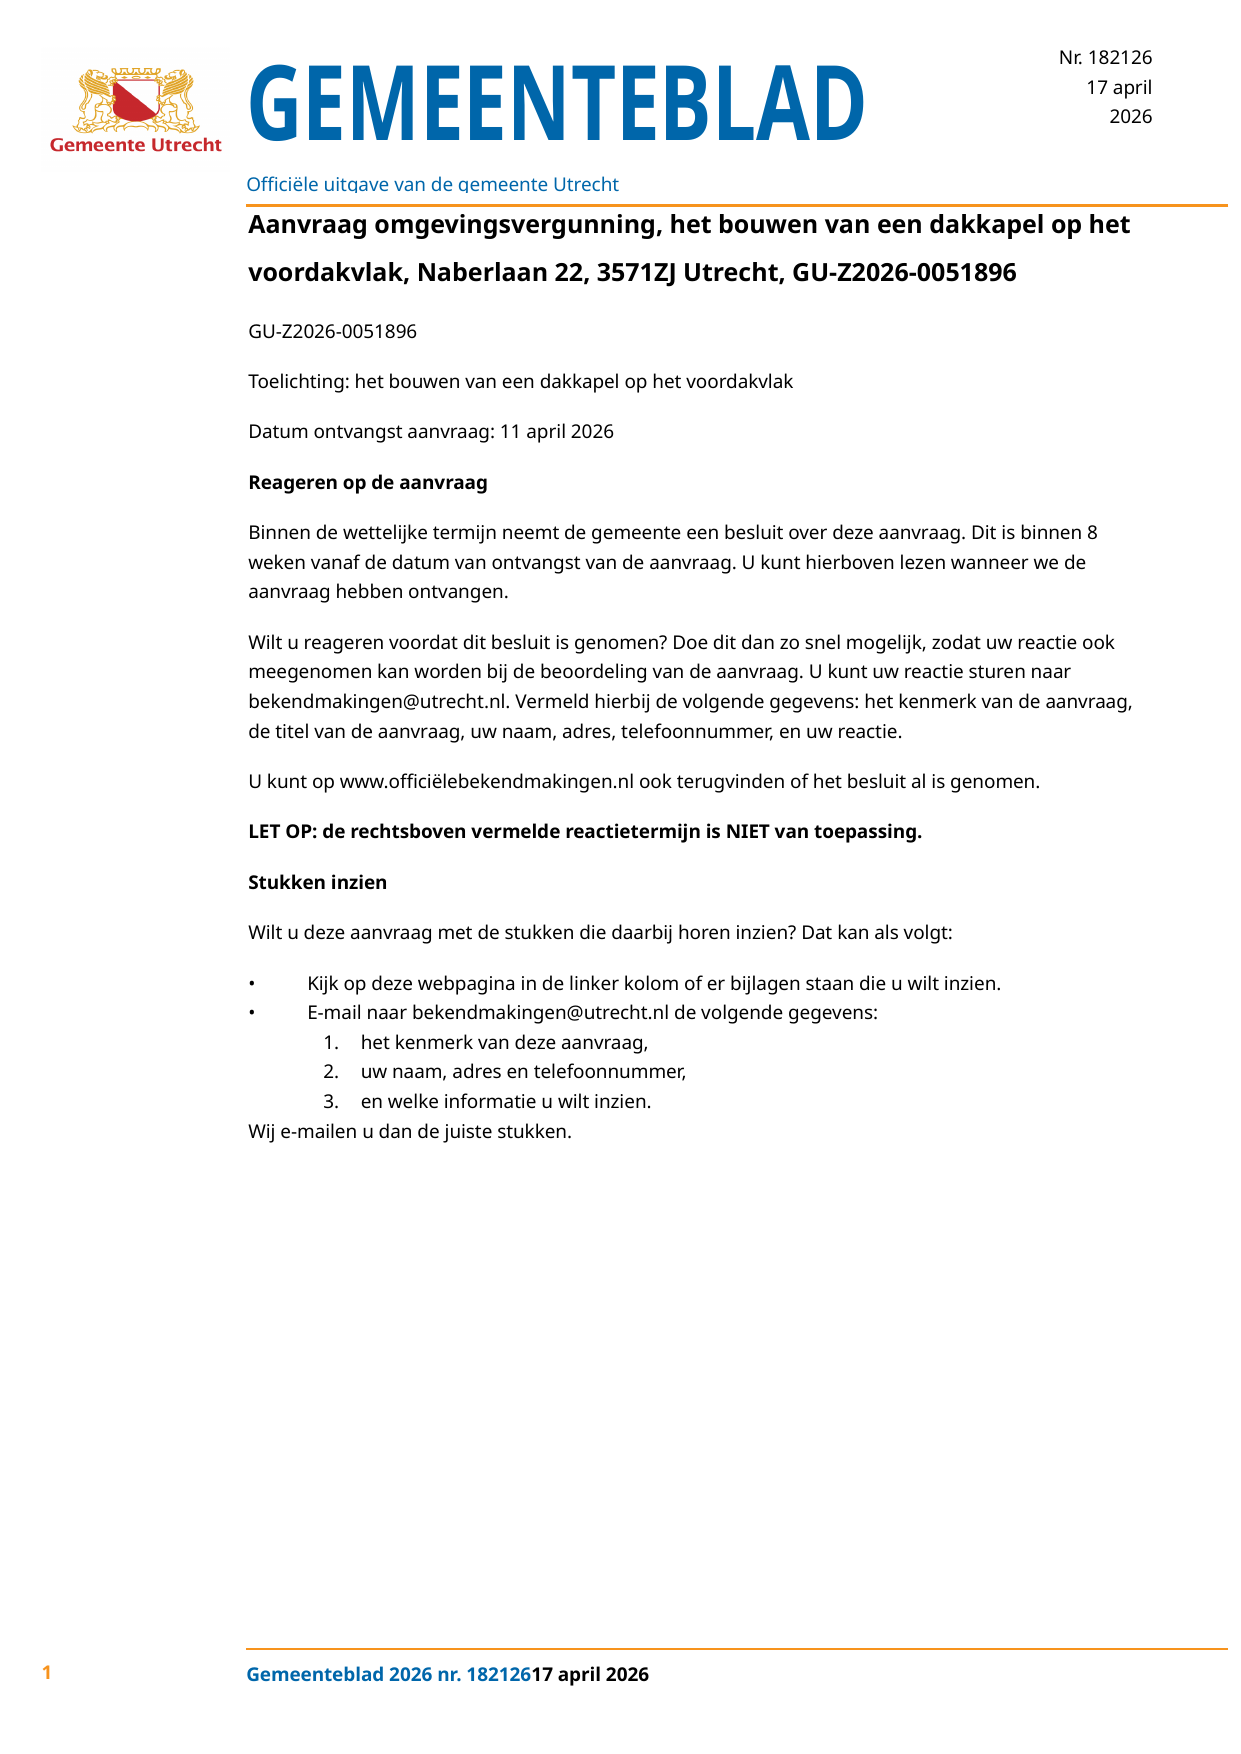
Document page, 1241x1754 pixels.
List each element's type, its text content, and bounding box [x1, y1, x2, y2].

list E-mail naar bekendmakingen@utrecht.nl de volgende gegevens: [248, 999, 1152, 1025]
text Reageren op de aanvraag [248, 469, 1152, 495]
list het kenmerk van deze aanvraag, [323, 1029, 1152, 1055]
text LET OP: de rechtsboven vermelde reactietermijn is NIET van toepassing. [248, 819, 1152, 844]
list en welke informatie u wilt inzien. [323, 1088, 1152, 1114]
text Datum ontvangst aanvraag: 11 april 2026 [248, 419, 1152, 444]
text Stukken inzien [248, 869, 1152, 895]
picture [41, 47, 231, 172]
text Binnen de wettelijke termijn neemt de gemeente een besluit over deze aanvraag. Dit is binnen 8 weken vanaf de datum van ontvangst van de aanvraag. U kunt hierboven lezen wanneer we de aanvraag hebben ontvangen. [248, 519, 1152, 604]
list uw naam, adres en telefoonnummer, [323, 1059, 1152, 1084]
text U kunt op www.officiëlebekendmakingen.nl ook terugvinden of het besluit al is genomen. [248, 768, 1152, 794]
text Wilt u reageren voordat dit besluit is genomen? Doe dit dan zo snel mogelijk, zodat uw reactie ook meegenomen kan worden bij de beoordeling van de aanvraag. U kunt uw reactie sturen naar bekendmakingen@utrecht.nl. Vermeld hierbij de volgende gegevens: het kenmerk van de aanvraag, de titel van de aanvraag, uw naam, adres, telefoonnummer, en uw reactie. [248, 629, 1152, 744]
text GU-Z2026-0051896 [248, 318, 1152, 344]
text Wij e-mailen u dan de juiste stukken. [248, 1118, 1152, 1144]
text Aanvraag omgevingsvergunning, het bouwen van een dakkapel op het voordakvlak, Naberlaan 22, 3571ZJ Utrecht, GU-Z2026-0051896 [248, 207, 1152, 288]
text Wilt u deze aanvraag met de stukken die daarbij horen inzien? Dat kan als volgt: [248, 919, 1152, 945]
text Toelichting: het bouwen van een dakkapel op het voordakvlak [248, 368, 1152, 394]
list Kijk op deze webpagina in de linker kolom of er bijlagen staan die u wilt inzien. [248, 970, 1152, 996]
